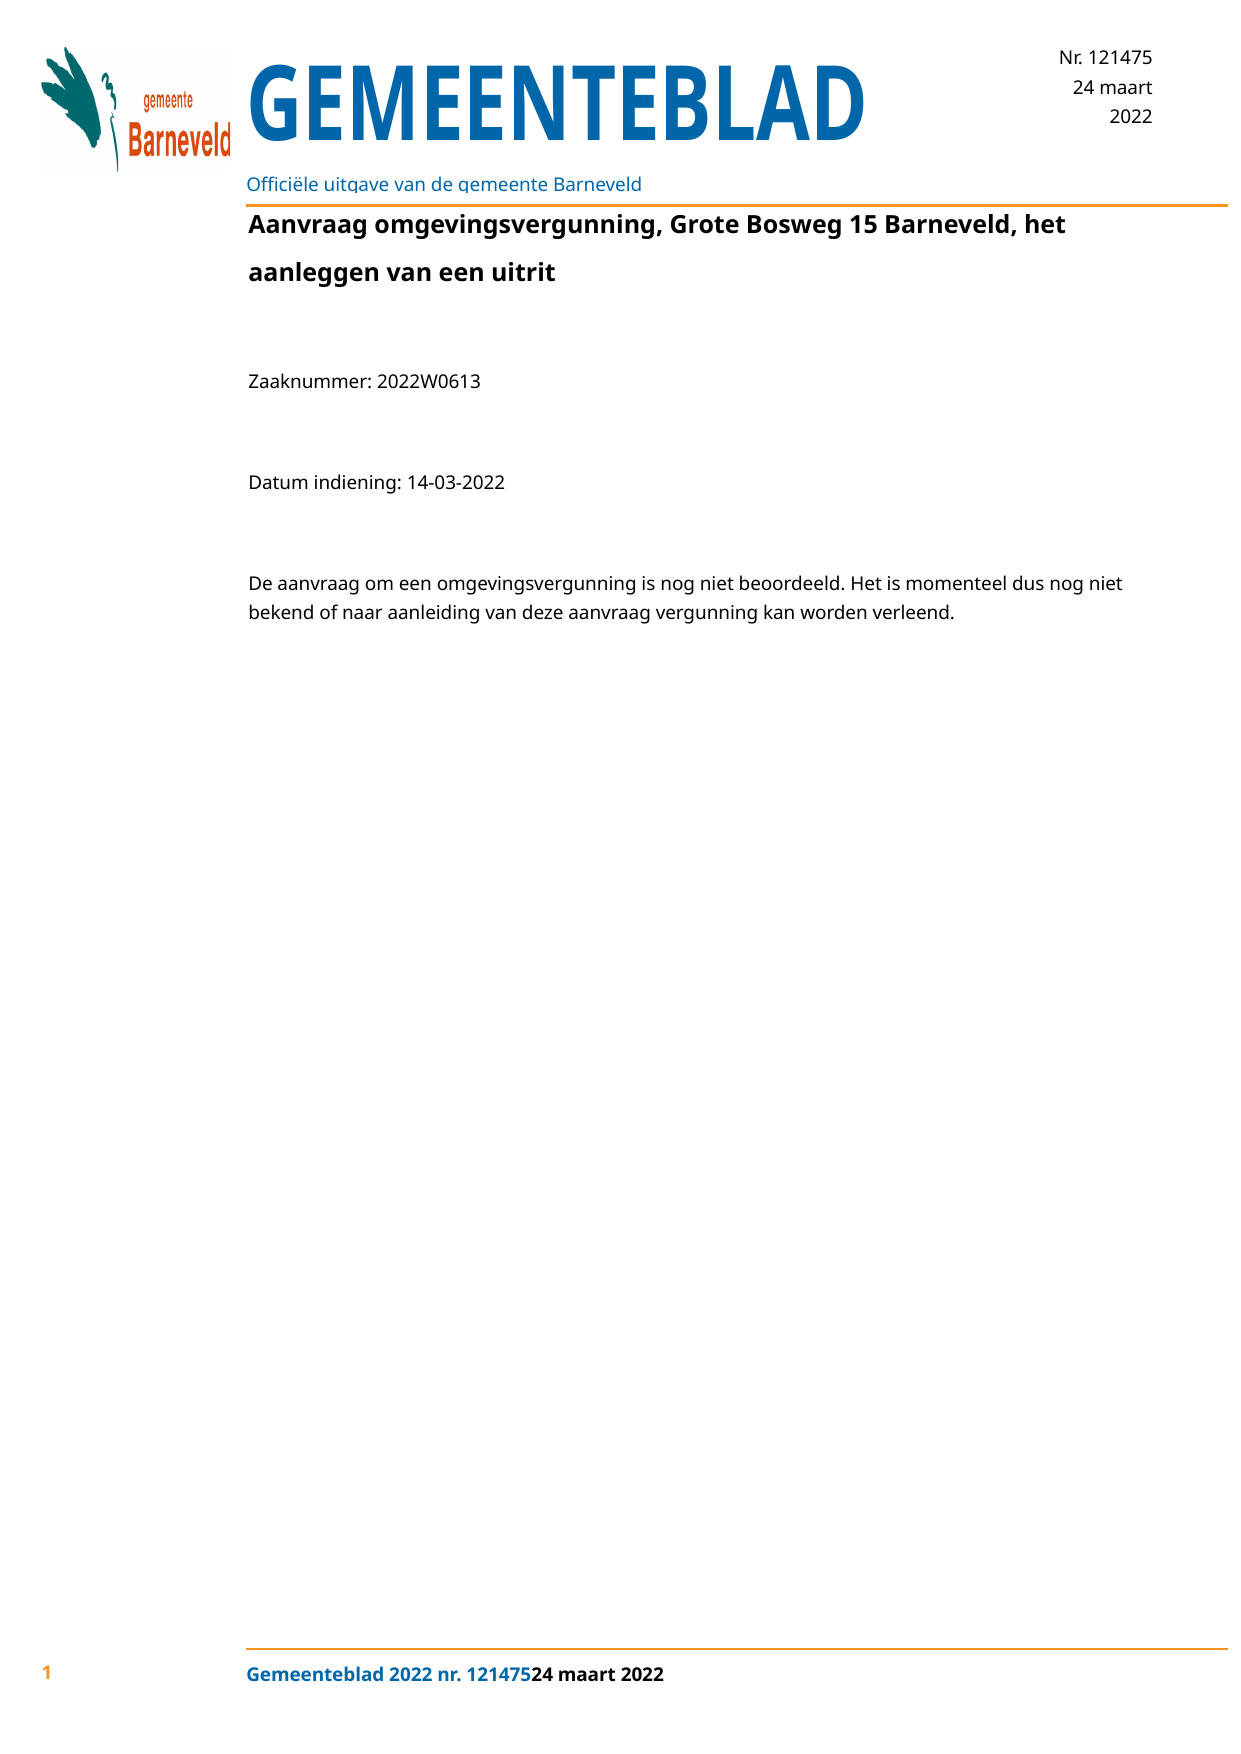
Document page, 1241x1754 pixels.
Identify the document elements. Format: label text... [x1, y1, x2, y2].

picture [41, 47, 231, 172]
text Datum indiening: 14-03-2022 [248, 469, 1152, 495]
text Aanvraag omgevingsvergunning, Grote Bosweg 15 Barneveld, het aanleggen van een uitrit [248, 207, 1152, 288]
text Zaaknummer: 2022W0613 [248, 368, 1152, 394]
text De aanvraag om een omgevingsvergunning is nog niet beoordeeld. Het is momenteel dus nog niet bekend of naar aanleiding van deze aanvraag vergunning kan worden verleend. [248, 570, 1152, 625]
